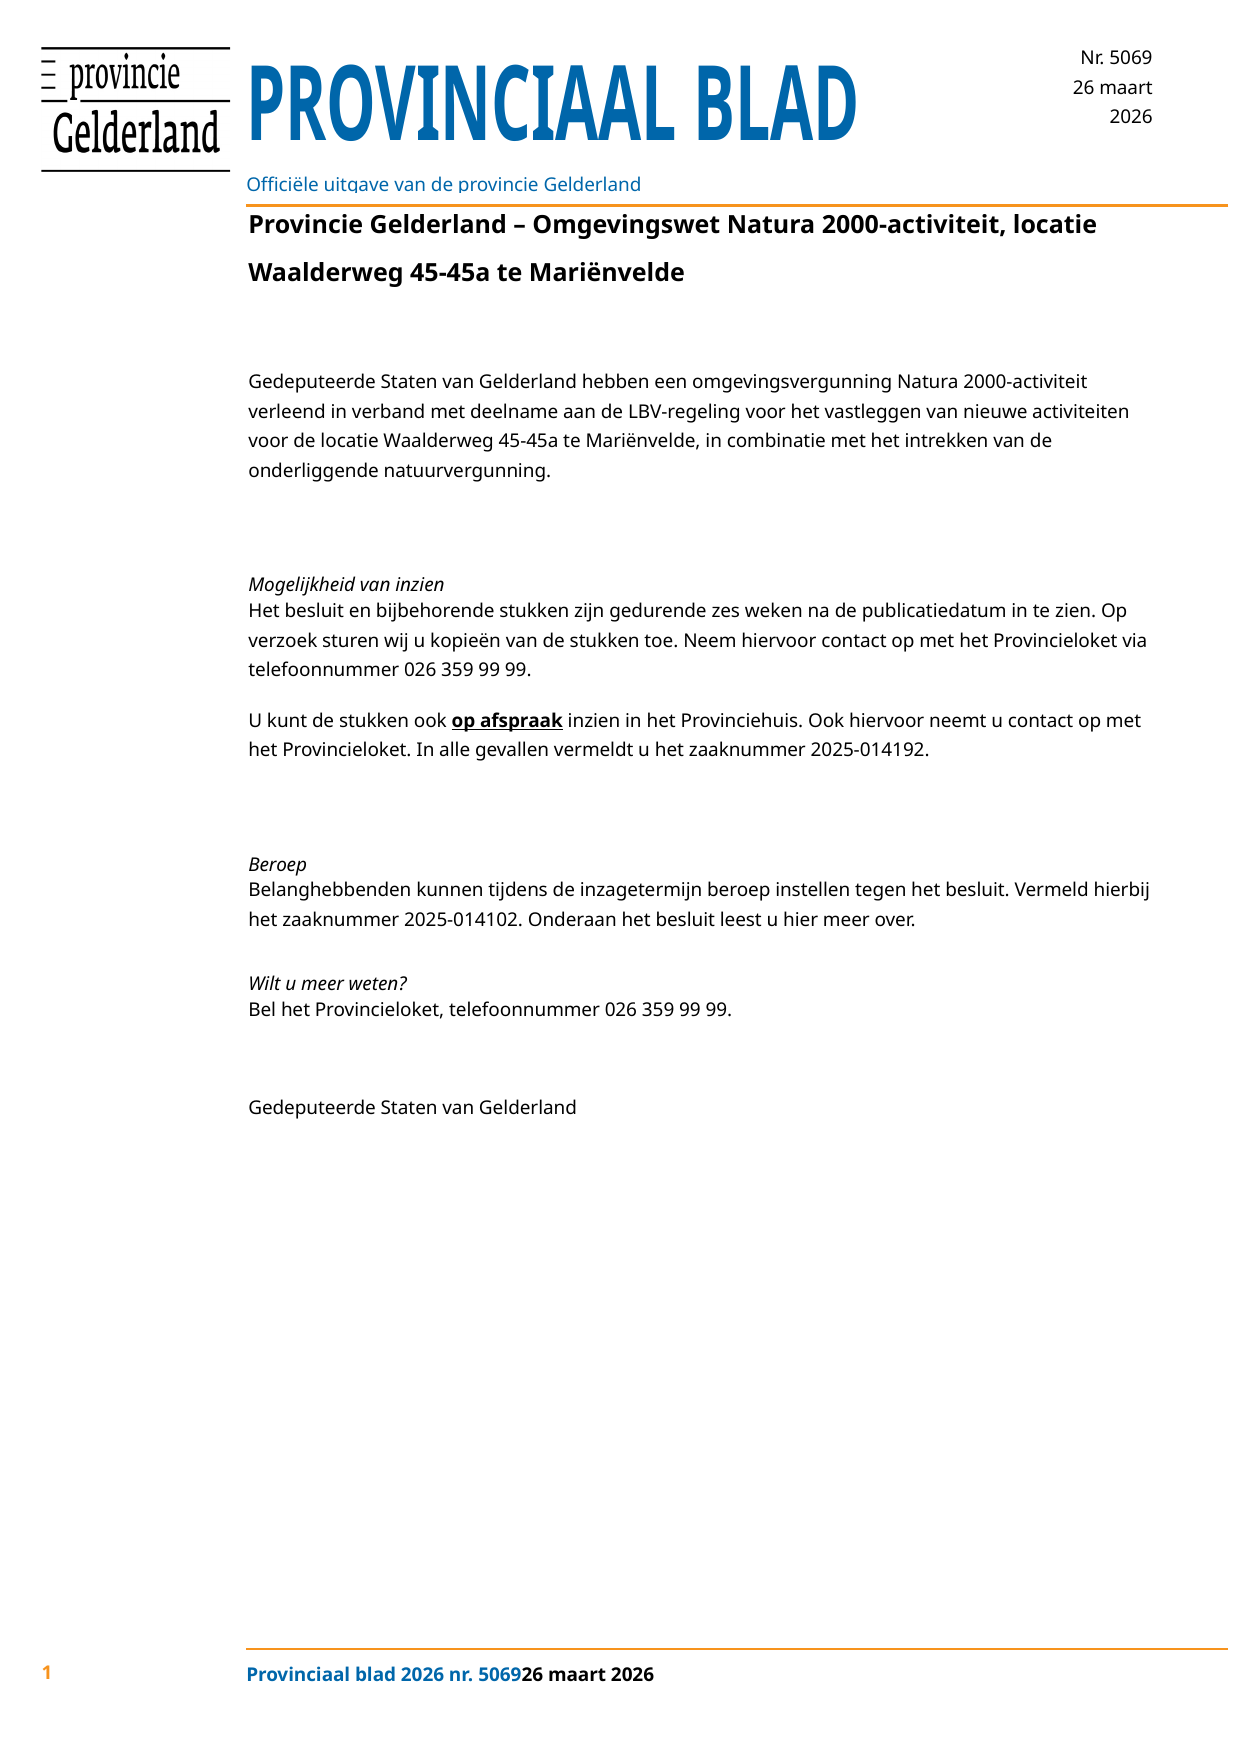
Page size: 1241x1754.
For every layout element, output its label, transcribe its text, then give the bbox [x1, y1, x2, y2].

text Mogelijkheid van inzien [248, 571, 1152, 597]
text Belanghebbenden kunnen tijdens de inzagetermijn beroep instellen tegen het besluit. Vermeld hierbij het zaaknummer 2025-014102. Onderaan het besluit leest u hier meer over. [248, 876, 1152, 932]
text Beroep [248, 851, 1152, 876]
text Bel het Provincieloket, telefoonnummer 026 359 99 99. [248, 996, 1152, 1021]
text Het besluit en bijbehorende stukken zijn gedurende zes weken na de publicatiedatum in te zien. Op verzoek sturen wij u kopieën van de stukken toe. Neem hiervoor contact op met het Provincieloket via telefoonnummer 026 359 99 99. [248, 597, 1152, 682]
text Gedeputeerde Staten van Gelderland hebben een omgevingsvergunning Natura 2000-activiteit verleend in verband met deelname aan de LBV-regeling voor het vastleggen van nieuwe activiteiten voor de locatie Waalderweg 45-45a te Mariënvelde, in combinatie met het intrekken van de onderliggende natuurvergunning. [248, 368, 1152, 483]
text Wilt u meer weten? [248, 970, 1152, 996]
text Gedeputeerde Staten van Gelderland [248, 1094, 1152, 1120]
picture [41, 47, 231, 172]
text U kunt de stukken ook op afspraak inzien in het Provinciehuis. Ook hiervoor neemt u contact op met het Provincieloket. In alle gevallen vermeldt u het zaaknummer 2025-014192. [248, 707, 1152, 762]
text Provincie Gelderland – Omgevingswet Natura 2000-activiteit, locatie Waalderweg 45-45a te Mariënvelde [248, 207, 1152, 288]
